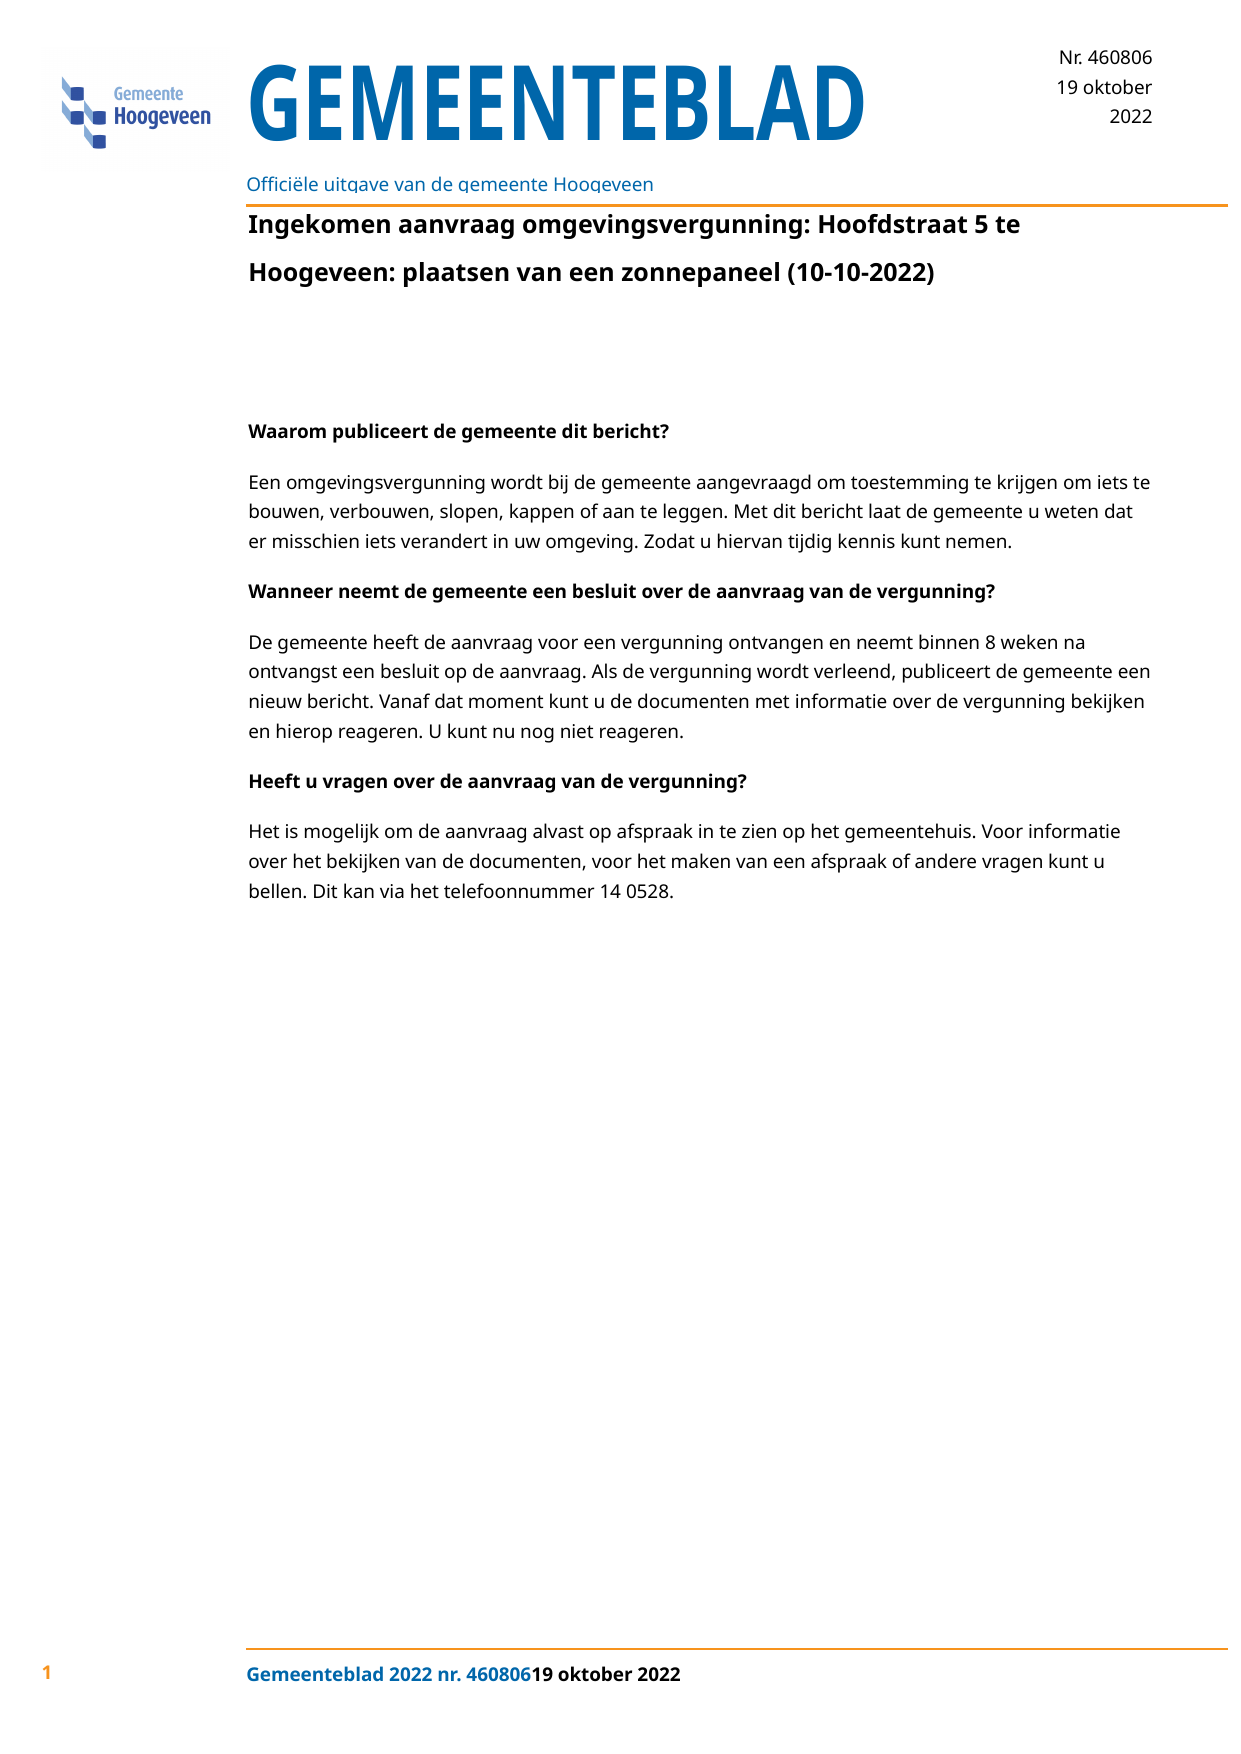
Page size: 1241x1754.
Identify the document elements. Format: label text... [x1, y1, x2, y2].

text Het is mogelijk om de aanvraag alvast op afspraak in te zien op het gemeentehuis. Voor informatie over het bekijken van de documenten, voor het maken van een afspraak of andere vragen kunt u bellen. Dit kan via het telefoonnummer 14 0528. [248, 819, 1152, 904]
text Waarom publiceert de gemeente dit bericht? [248, 419, 1152, 444]
text Wanneer neemt de gemeente een besluit over de aanvraag van de vergunning? [248, 579, 1152, 604]
text Een omgevingsvergunning wordt bij de gemeente aangevraagd om toestemming te krijgen om iets te bouwen, verbouwen, slopen, kappen of aan te leggen. Met dit bericht laat de gemeente u weten dat er misschien iets verandert in uw omgeving. Zodat u hiervan tijdig kennis kunt nemen. [248, 469, 1152, 554]
text De gemeente heeft de aanvraag voor een vergunning ontvangen en neemt binnen 8 weken na ontvangst een besluit op de aanvraag. Als de vergunning wordt verleend, publiceert de gemeente een nieuw bericht. Vanaf dat moment kunt u de documenten met informatie over de vergunning bekijken en hierop reageren. U kunt nu nog niet reageren. [248, 629, 1152, 744]
text Heeft u vragen over de aanvraag van de vergunning? [248, 768, 1152, 794]
picture [41, 47, 231, 172]
text Ingekomen aanvraag omgevingsvergunning: Hoofdstraat 5 te Hoogeveen: plaatsen van een zonnepaneel (10-10-2022) [248, 207, 1152, 288]
